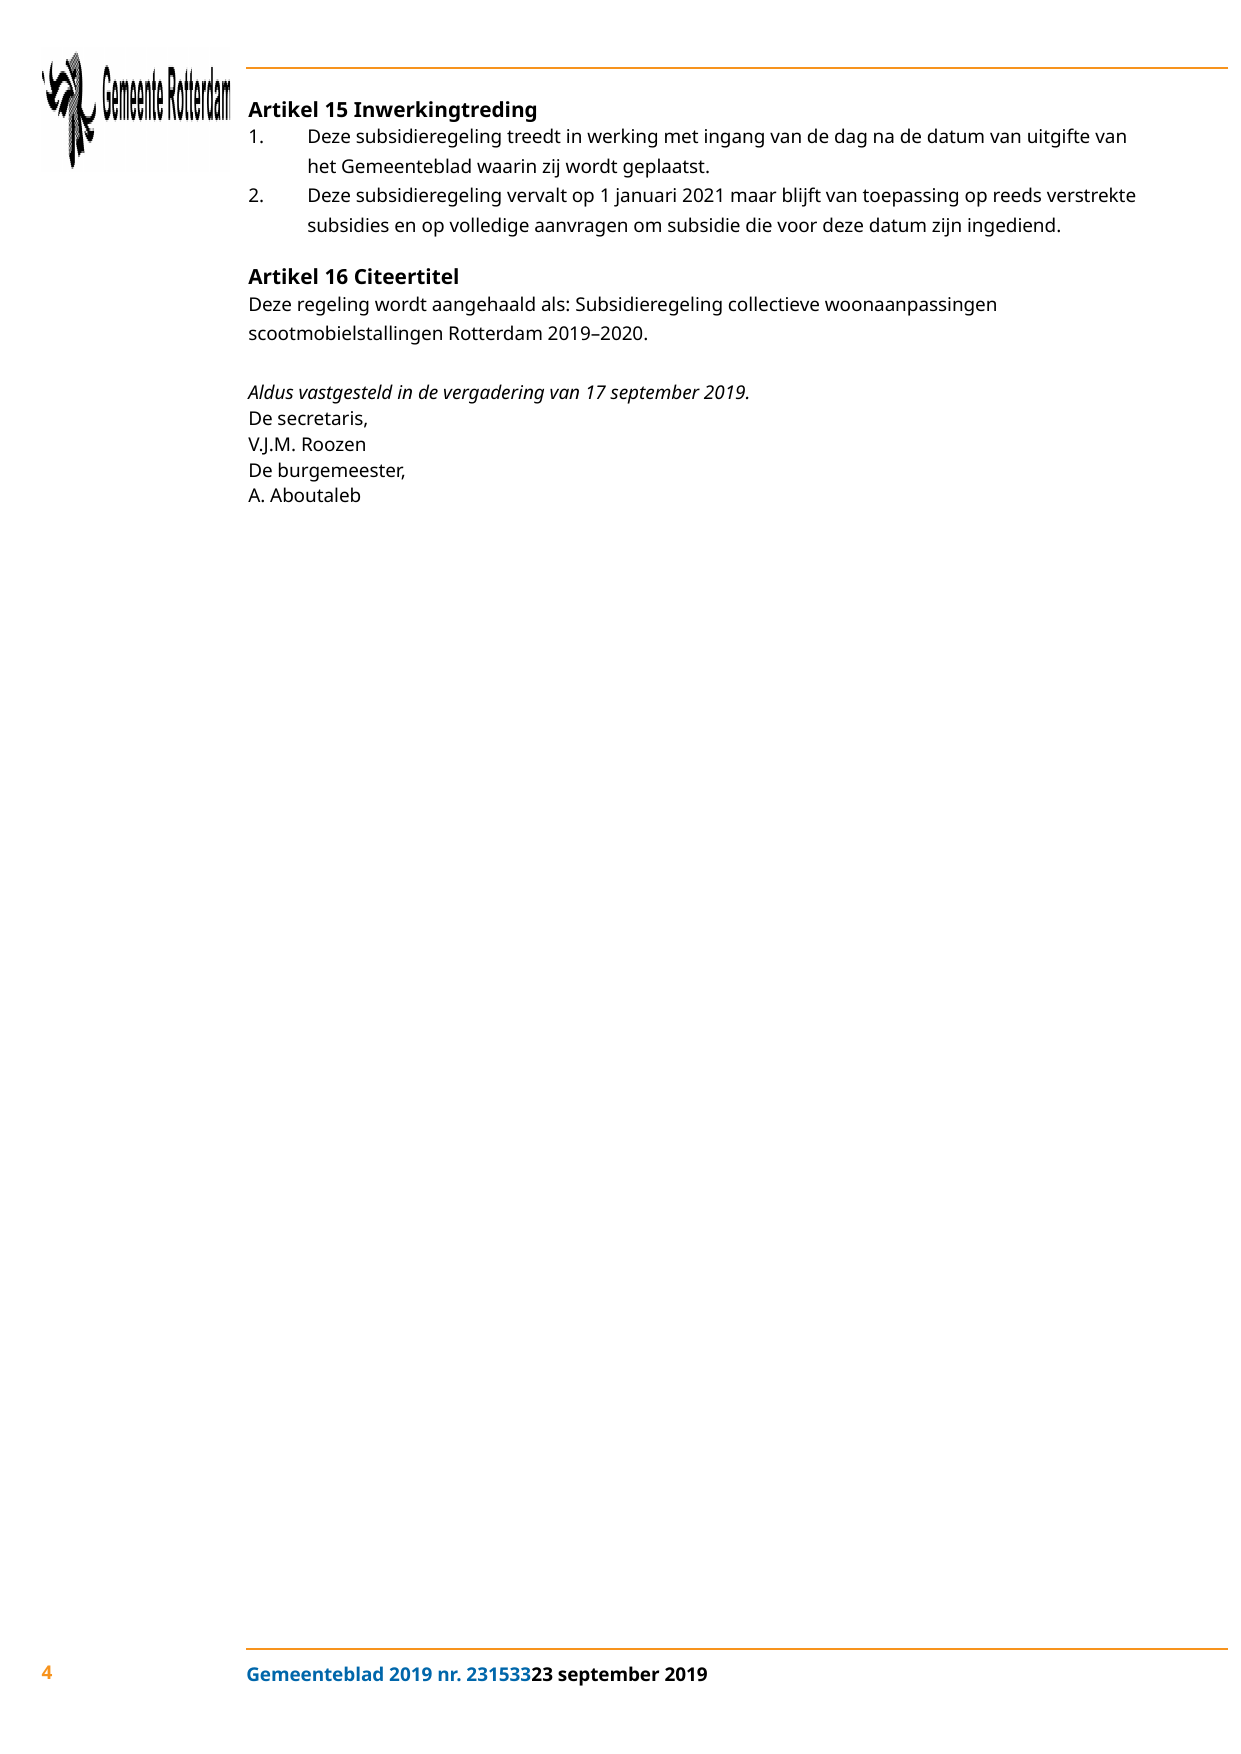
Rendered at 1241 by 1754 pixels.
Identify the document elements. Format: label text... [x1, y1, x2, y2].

text A. Aboutaleb [248, 482, 1152, 508]
text Aldus vastgesteld in de vergadering van 17 september 2019. [248, 379, 1152, 405]
text De secretaris, [248, 405, 1152, 431]
text De burgemeester, [248, 457, 1152, 482]
list Deze subsidieregeling treedt in werking met ingang van de dag na de datum van uitgifte van het Gemeenteblad waarin zij wordt geplaatst. [248, 123, 1152, 178]
text Artikel 16 Citeertitel [248, 262, 1152, 291]
text V.J.M. Roozen [248, 431, 1152, 457]
text Artikel 15 Inwerkingtreding [248, 95, 1152, 123]
text Deze regeling wordt aangehaald als: Subsidieregeling collectieve woonaanpassingen scootmobielstallingen Rotterdam 2019–2020. [248, 291, 1152, 346]
picture [41, 47, 231, 172]
list Deze subsidieregeling vervalt op 1 januari 2021 maar blijft van toepassing op reeds verstrekte subsidies en op volledige aanvragen om subsidie die voor deze datum zijn ingediend. [248, 182, 1152, 238]
